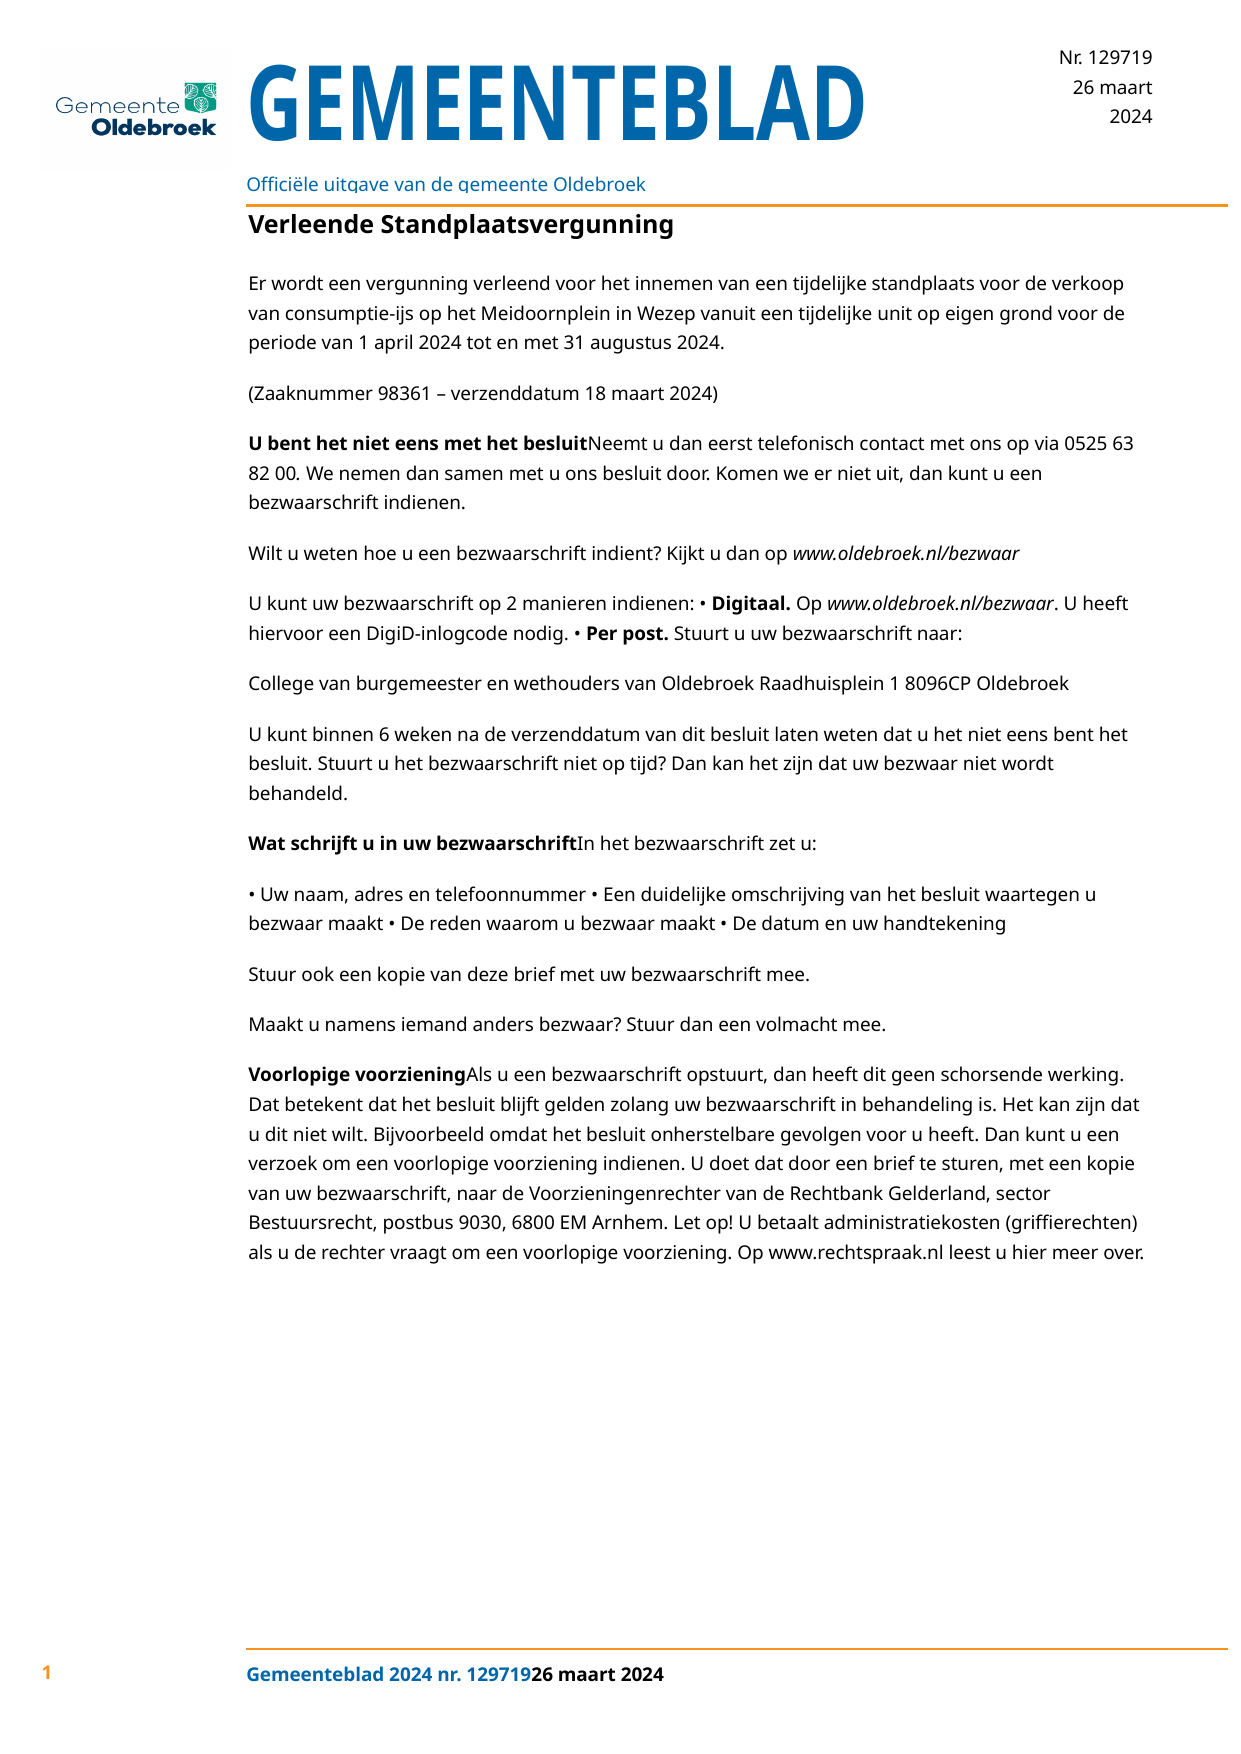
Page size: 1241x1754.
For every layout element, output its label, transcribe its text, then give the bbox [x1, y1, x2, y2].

text U kunt uw bezwaarschrift op 2 manieren indienen: • Digitaal. Op www.oldebroek.nl/bezwaar. U heeft hiervoor een DigiD-inlogcode nodig. • Per post. Stuurt u uw bezwaarschrift naar: [248, 590, 1152, 646]
text U bent het niet eens met het besluitNeemt u dan eerst telefonisch contact met ons op via 0525 63 82 00. We nemen dan samen met u ons besluit door. Komen we er niet uit, dan kunt u een bezwaarschrift indienen. [248, 430, 1152, 515]
text Maakt u namens iemand anders bezwaar? Stuur dan een volmacht mee. [248, 1011, 1152, 1037]
text • Uw naam, adres en telefoonnummer • Een duidelijke omschrijving van het besluit waartegen u bezwaar maakt • De reden waarom u bezwaar maakt • De datum en uw handtekening [248, 881, 1152, 936]
text Stuur ook een kopie van deze brief met uw bezwaarschrift mee. [248, 961, 1152, 986]
text College van burgemeester en wethouders van Oldebroek Raadhuisplein 1 8096CP Oldebroek [248, 670, 1152, 696]
text Verleende Standplaatsvergunning [248, 207, 1152, 241]
picture [41, 47, 231, 172]
text Voorlopige voorzieningAls u een bezwaarschrift opstuurt, dan heeft dit geen schorsende werking. Dat betekent dat het besluit blijft gelden zolang uw bezwaarschrift in behandeling is. Het kan zijn dat u dit niet wilt. Bijvoorbeeld omdat het besluit onherstelbare gevolgen voor u heeft. Dan kunt u een verzoek om een voorlopige voorziening indienen. U doet dat door een brief te sturen, met een kopie van uw bezwaarschrift, naar de Voorzieningenrechter van de Rechtbank Gelderland, sector Bestuursrecht, postbus 9030, 6800 EM Arnhem. Let op! U betaalt administratiekosten (griffierechten) als u de rechter vraagt om een voorlopige voorziening. Op www.rechtspraak.nl leest u hier meer over. [248, 1062, 1152, 1265]
text Er wordt een vergunning verleend voor het innemen van een tijdelijke standplaats voor de verkoop van consumptie-ijs op het Meidoornplein in Wezep vanuit een tijdelijke unit op eigen grond voor de periode van 1 april 2024 tot en met 31 augustus 2024. [248, 270, 1152, 355]
text Wilt u weten hoe u een bezwaarschrift indient? Kijkt u dan op www.oldebroek.nl/bezwaar [248, 540, 1152, 566]
text (Zaaknummer 98361 – verzenddatum 18 maart 2024) [248, 380, 1152, 406]
text U kunt binnen 6 weken na de verzenddatum van dit besluit laten weten dat u het niet eens bent het besluit. Stuurt u het bezwaarschrift niet op tijd? Dan kan het zijn dat uw bezwaar niet wordt behandeld. [248, 721, 1152, 806]
text Wat schrijft u in uw bezwaarschriftIn het bezwaarschrift zet u: [248, 830, 1152, 856]
